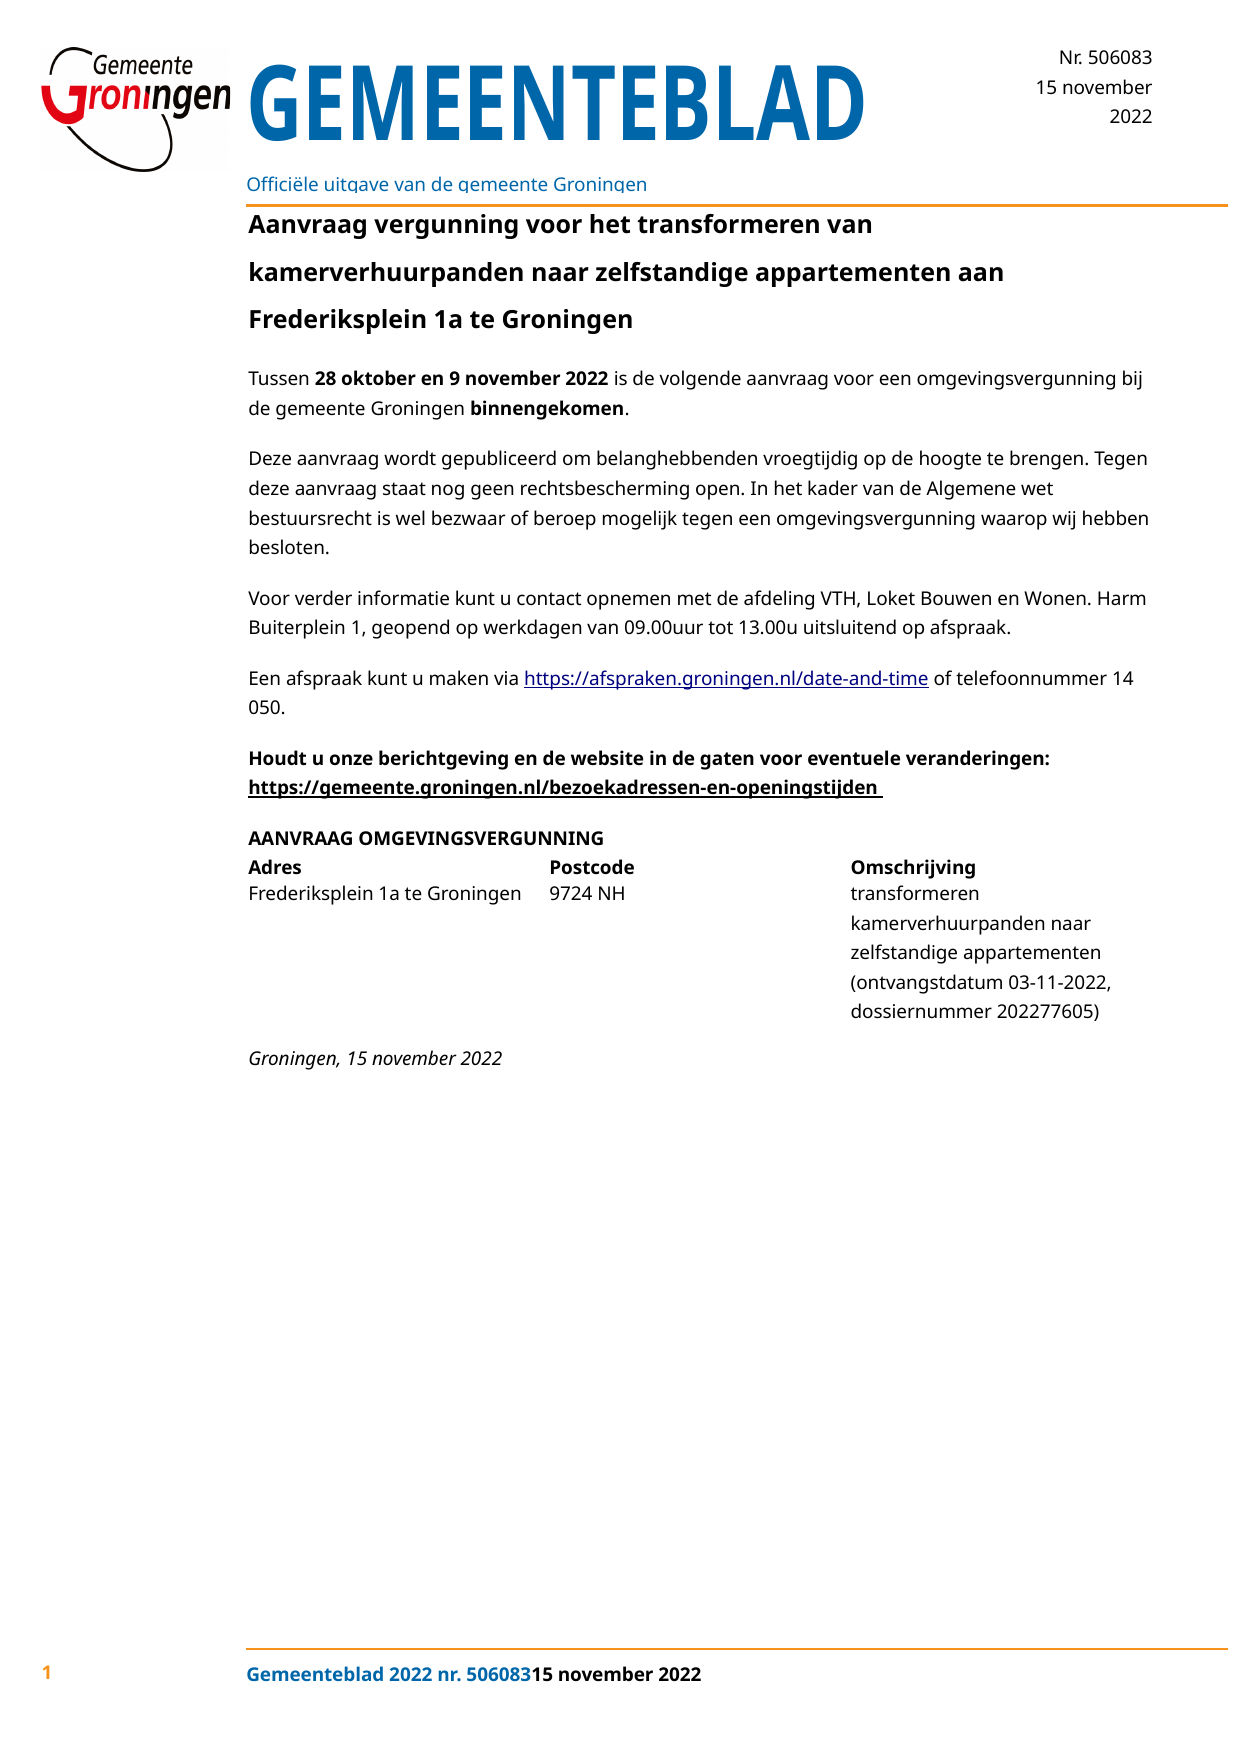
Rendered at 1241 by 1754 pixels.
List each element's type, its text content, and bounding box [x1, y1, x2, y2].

table_cell transformeren kamerverhuurpanden naar zelfstandige appartementen (ontvangstdatum 03-11-2022, dossiernummer 202277605) [850, 880, 1152, 1024]
text Houdt u onze berichtgeving en de website in de gaten voor eventuele veranderingen: https://gemeente.groningen.nl/bezoekadressen-en-openingstijden [248, 745, 1152, 800]
picture [41, 47, 231, 172]
table_header Omschrijving [850, 854, 1152, 880]
text Voor verder informatie kunt u contact opnemen met de afdeling VTH, Loket Bouwen en Wonen. Harm Buiterplein 1, geopend op werkdagen van 09.00uur tot 13.00u uitsluitend op afspraak. [248, 585, 1152, 640]
table_cell Frederiksplein 1a te Groningen [248, 880, 549, 1024]
text Deze aanvraag wordt gepubliceerd om belanghebbenden vroegtijdig op de hoogte te brengen. Tegen deze aanvraag staat nog geen rechtsbescherming open. In het kader van de Algemene wet bestuursrecht is wel bezwaar of beroep mogelijk tegen een omgevingsvergunning waarop wij hebben besloten. [248, 446, 1152, 560]
text Een afspraak kunt u maken via https://afspraken.groningen.nl/date-and-time of telefoonnummer 14 050. [248, 665, 1152, 720]
text AANVRAAG OMGEVINGSVERGUNNING [248, 825, 1152, 850]
text Tussen 28 oktober en 9 november 2022 is de volgende aanvraag voor een omgevingsvergunning bij de gemeente Groningen binnengekomen. [248, 366, 1152, 421]
text Groningen, 15 november 2022 [248, 1046, 1152, 1071]
text Aanvraag vergunning voor het transformeren van kamerverhuurpanden naar zelfstandige appartementen aan Frederiksplein 1a te Groningen [248, 207, 1152, 336]
table_header Postcode [549, 854, 850, 880]
table_header Adres [248, 854, 549, 880]
table_cell 9724 NH [549, 880, 850, 1024]
